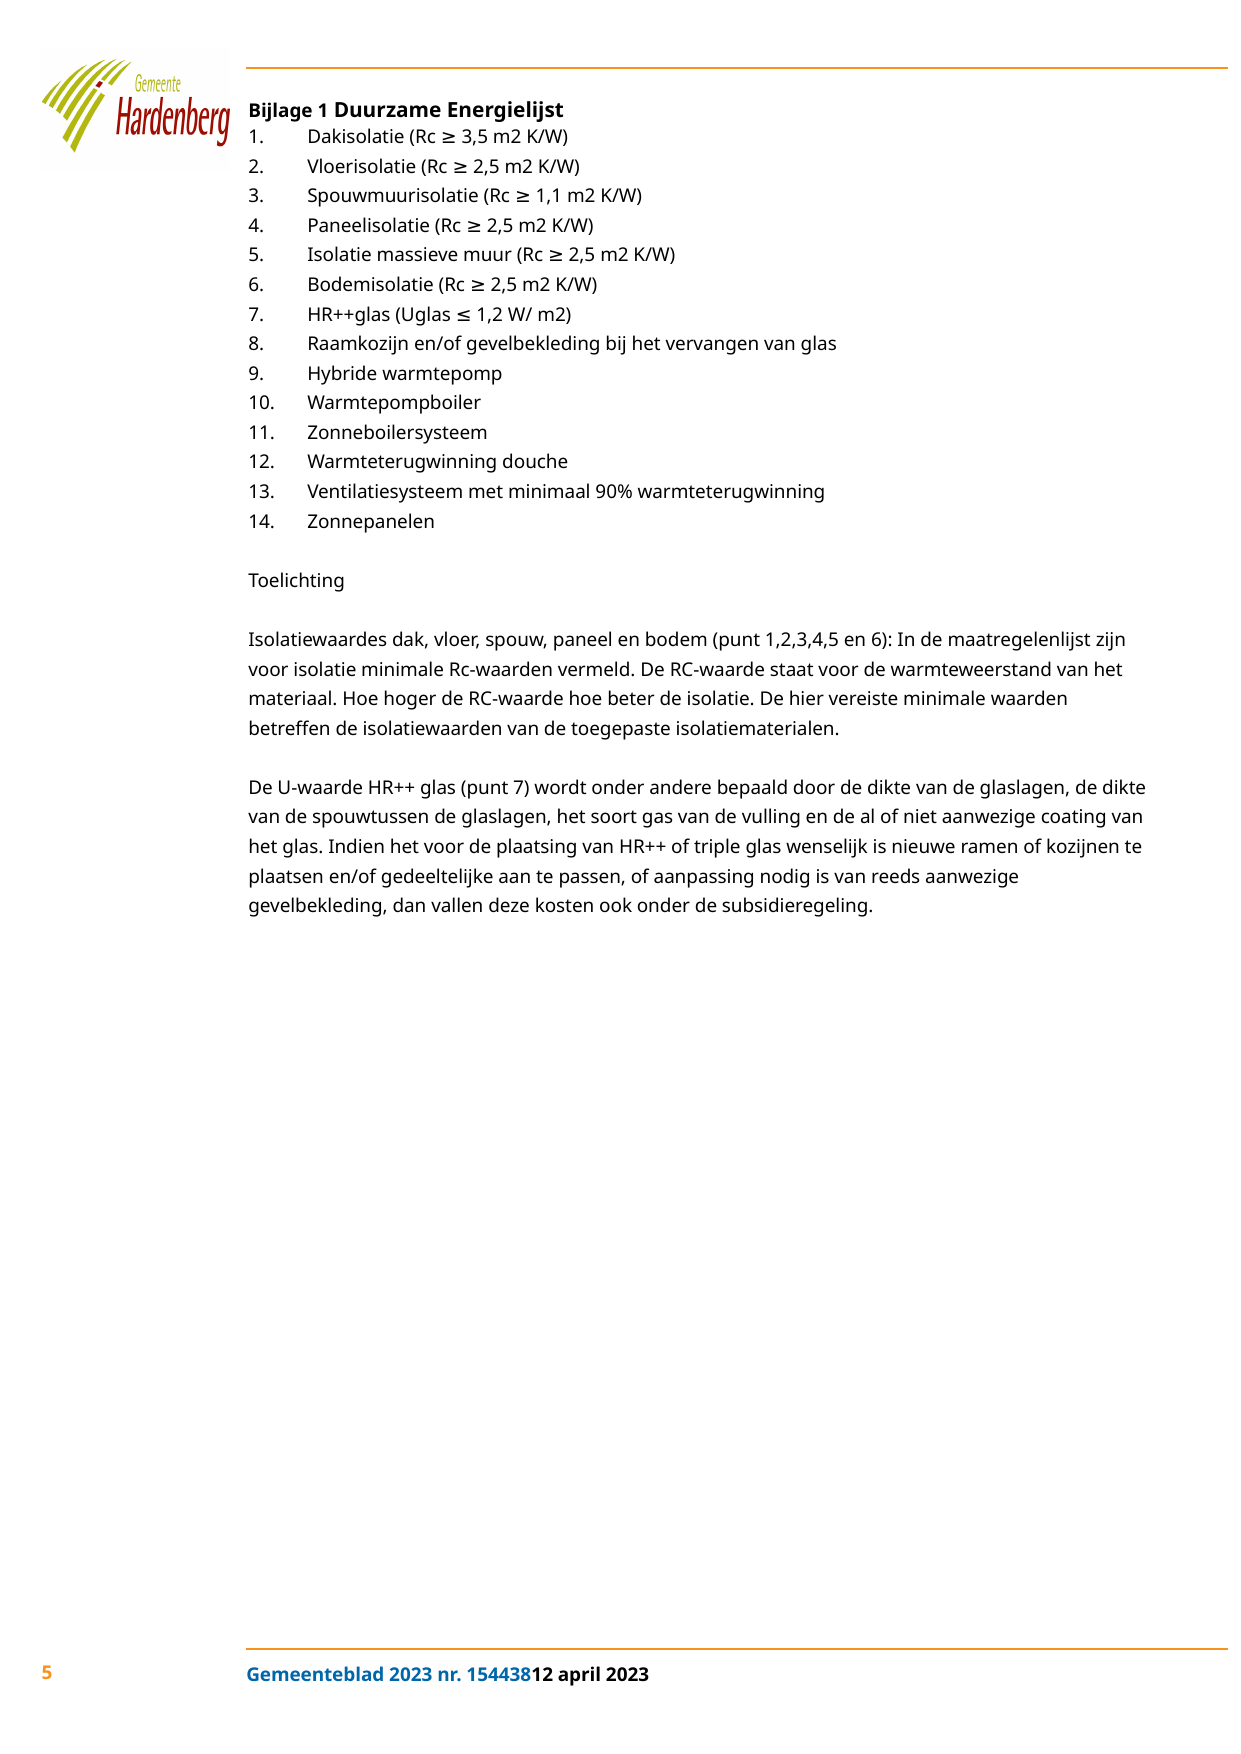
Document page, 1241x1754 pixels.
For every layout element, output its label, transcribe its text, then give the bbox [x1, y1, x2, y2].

list Warmteterugwinning douche [248, 449, 1152, 474]
picture [41, 47, 231, 172]
list Ventilatiesysteem met minimaal 90% warmteterugwinning [248, 478, 1152, 504]
list Zonnepanelen [248, 508, 1152, 534]
list Bodemisolatie (Rc ≥ 2,5 m2 K/W) [248, 271, 1152, 297]
list Raamkozijn en/of gevelbekleding bij het vervangen van glas [248, 330, 1152, 356]
list Zonneboilersysteem [248, 419, 1152, 445]
list Paneelisolatie (Rc ≥ 2,5 m2 K/W) [248, 212, 1152, 238]
list Vloerisolatie (Rc ≥ 2,5 m2 K/W) [248, 153, 1152, 179]
list Isolatie massieve muur (Rc ≥ 2,5 m2 K/W) [248, 242, 1152, 267]
list Warmtepompboiler [248, 389, 1152, 415]
list Dakisolatie (Rc ≥ 3,5 m2 K/W) [248, 123, 1152, 149]
text Toelichting [248, 567, 1152, 593]
list Hybride warmtepomp [248, 360, 1152, 386]
text Bijlage 1 Duurzame Energielijst [248, 95, 1152, 123]
text De U-waarde HR++ glas (punt 7) wordt onder andere bepaald door de dikte van de glaslagen, de dikte van de spouwtussen de glaslagen, het soort gas van de vulling en de al of niet aanwezige coating van het glas. Indien het voor de plaatsing van HR++ of triple glas wenselijk is nieuwe ramen of kozijnen te plaatsen en/of gedeeltelijke aan te passen, of aanpassing nodig is van reeds aanwezige gevelbekleding, dan vallen deze kosten ook onder de subsidieregeling. [248, 774, 1152, 918]
text Isolatiewaardes dak, vloer, spouw, paneel en bodem (punt 1,2,3,4,5 en 6): In de maatregelenlijst zijn voor isolatie minimale Rc-waarden vermeld. De RC-waarde staat voor de warmteweerstand van het materiaal. Hoe hoger de RC-waarde hoe beter de isolatie. De hier vereiste minimale waarden betreffen de isolatiewaarden van de toegepaste isolatiematerialen. [248, 626, 1152, 741]
list Spouwmuurisolatie (Rc ≥ 1,1 m2 K/W) [248, 182, 1152, 208]
list HR++glas (Uglas ≤ 1,2 W/ m2) [248, 301, 1152, 327]
